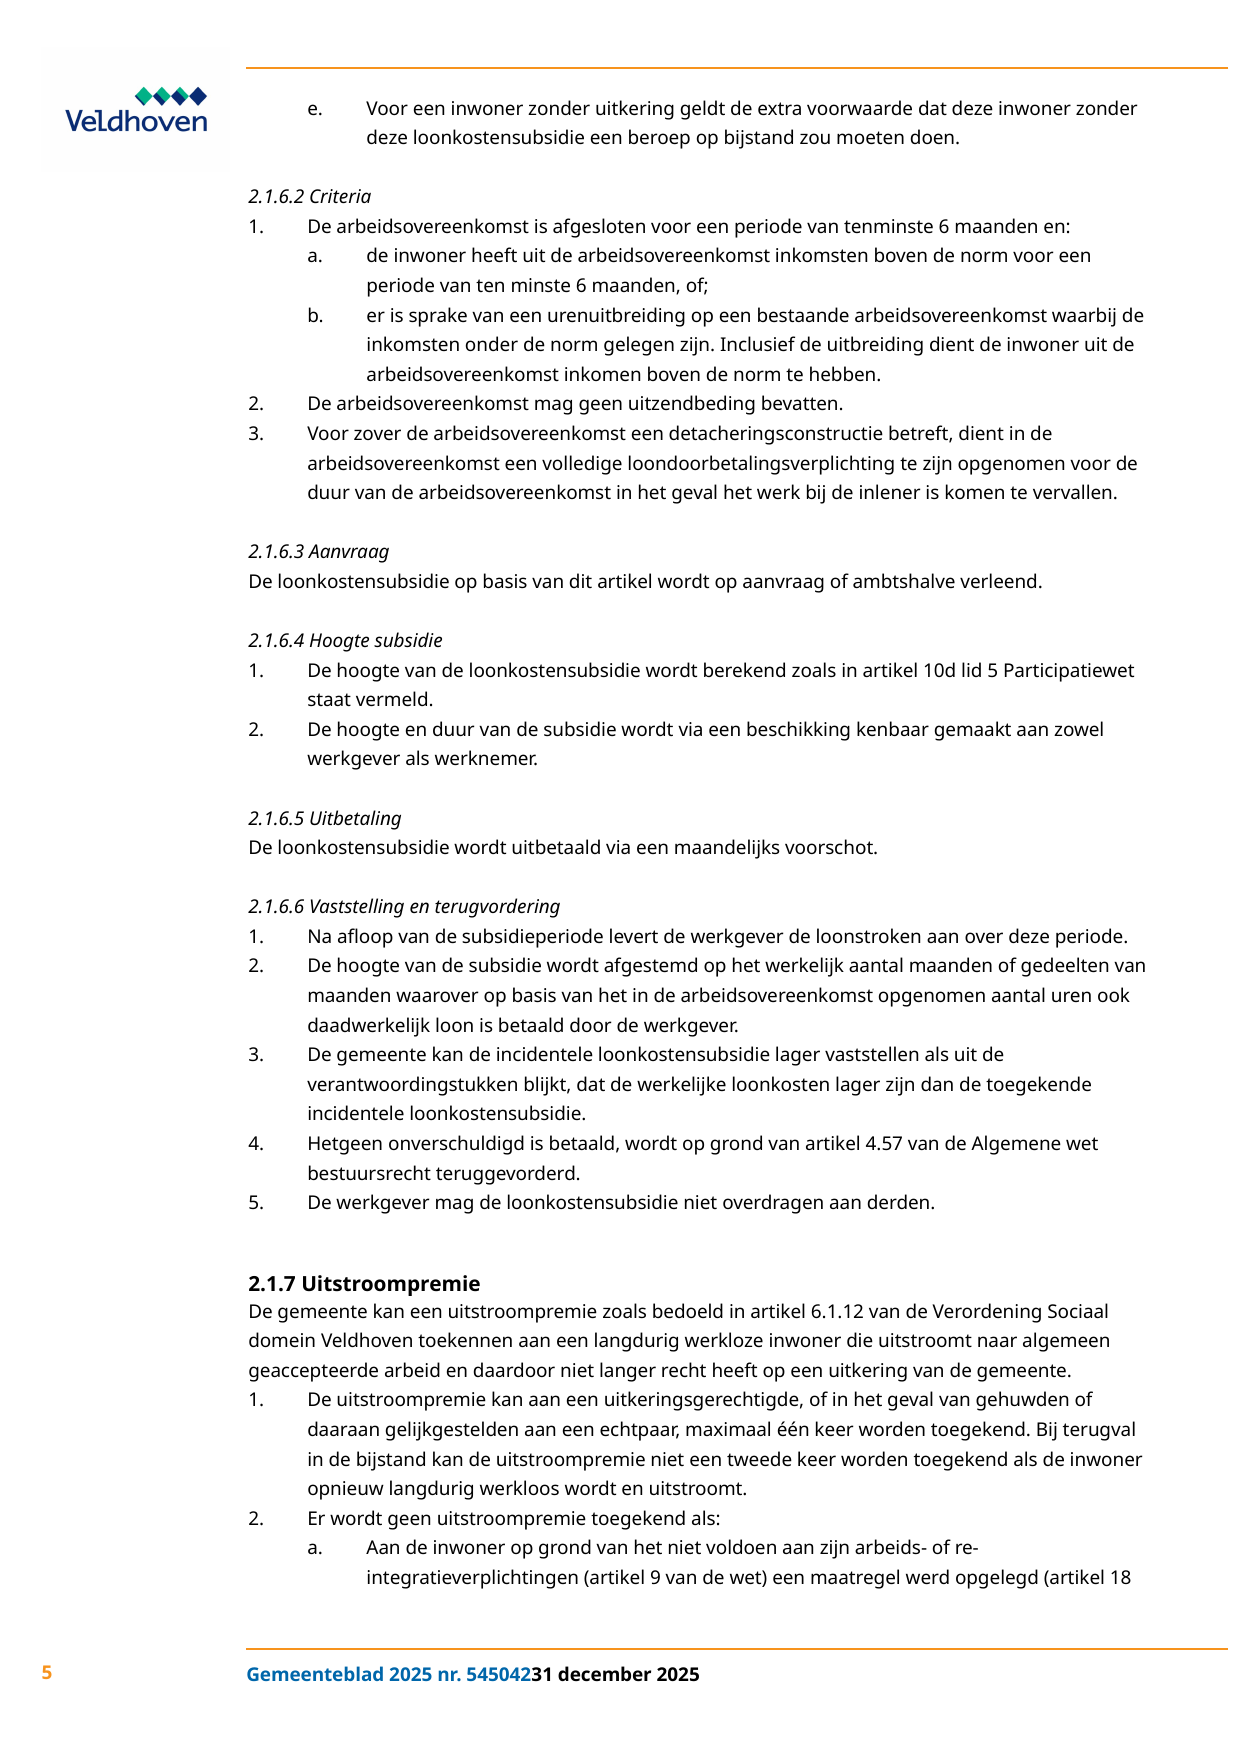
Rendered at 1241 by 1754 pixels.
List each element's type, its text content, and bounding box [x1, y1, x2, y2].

list Na afloop van de subsidieperiode levert de werkgever de loonstroken aan over deze periode. [248, 923, 1152, 949]
list Voor een inwoner zonder uitkering geldt de extra voorwaarde dat deze inwoner zonder deze loonkostensubsidie een beroep op bijstand zou moeten doen. [307, 95, 1152, 150]
list De gemeente kan de incidentele loonkostensubsidie lager vaststellen als uit de verantwoordingstukken blijkt, dat de werkelijke loonkosten lager zijn dan de toegekende incidentele loonkostensubsidie. [248, 1041, 1152, 1126]
text 2.1.6.5 Uitbetaling [248, 805, 1152, 831]
list Hetgeen onverschuldigd is betaald, wordt op grond van artikel 4.57 van de Algemene wet bestuursrecht teruggevorderd. [248, 1130, 1152, 1186]
text 2.1.7 Uitstroompremie [248, 1269, 1152, 1298]
list De arbeidsovereenkomst is afgesloten voor een periode van tenminste 6 maanden en: [248, 213, 1152, 239]
list de inwoner heeft uit de arbeidsovereenkomst inkomsten boven de norm voor een periode van ten minste 6 maanden, of; [307, 243, 1152, 298]
list De uitstroompremie kan aan een uitkeringsgerechtigde, of in het geval van gehuwden of daaraan gelijkgestelden aan een echtpaar, maximaal één keer worden toegekend. Bij terugval in de bijstand kan de uitstroompremie niet een tweede keer worden toegekend als de inwoner opnieuw langdurig werkloos wordt en uitstroomt. [248, 1387, 1152, 1501]
text 2.1.6.3 Aanvraag [248, 538, 1152, 564]
text 2.1.6.6 Vaststelling en terugvordering [248, 893, 1152, 919]
text De loonkostensubsidie op basis van dit artikel wordt op aanvraag of ambtshalve verleend. [248, 568, 1152, 594]
text De loonkostensubsidie wordt uitbetaald via een maandelijks voorschot. [248, 834, 1152, 860]
list De arbeidsovereenkomst mag geen uitzendbeding bevatten. [248, 391, 1152, 416]
text De gemeente kan een uitstroompremie zoals bedoeld in artikel 6.1.12 van de Verordening Sociaal domein Veldhoven toekennen aan een langdurig werkloze inwoner die uitstroomt naar algemeen geaccepteerde arbeid en daardoor niet langer recht heeft op een uitkering van de gemeente. [248, 1298, 1152, 1383]
list Voor zover de arbeidsovereenkomst een detacheringsconstructie betreft, dient in de arbeidsovereenkomst een volledige loondoorbetalingsverplichting te zijn opgenomen voor de duur van de arbeidsovereenkomst in het geval het werk bij de inlener is komen te vervallen. [248, 420, 1152, 505]
list De hoogte van de loonkostensubsidie wordt berekend zoals in artikel 10d lid 5 Participatiewet staat vermeld. [248, 657, 1152, 712]
text 2.1.6.2 Criteria [248, 183, 1152, 209]
list Er wordt geen uitstroompremie toegekend als: [248, 1505, 1152, 1531]
list Aan de inwoner op grond van het niet voldoen aan zijn arbeids- of re-integratieverplichtingen (artikel 9 van de wet) een maatregel werd opgelegd (artikel 18 [307, 1534, 1152, 1590]
list er is sprake van een urenuitbreiding op een bestaande arbeidsovereenkomst waarbij de inkomsten onder de norm gelegen zijn. Inclusief de uitbreiding dient de inwoner uit de arbeidsovereenkomst inkomen boven de norm te hebben. [307, 302, 1152, 387]
text 2.1.6.4 Hoogte subsidie [248, 627, 1152, 653]
list De hoogte en duur van de subsidie wordt via een beschikking kenbaar gemaakt aan zowel werkgever als werknemer. [248, 716, 1152, 771]
picture [41, 47, 231, 172]
list De hoogte van de subsidie wordt afgestemd op het werkelijk aantal maanden of gedeelten van maanden waarover op basis van het in de arbeidsovereenkomst opgenomen aantal uren ook daadwerkelijk loon is betaald door de werkgever. [248, 953, 1152, 1038]
list De werkgever mag de loonkostensubsidie niet overdragen aan derden. [248, 1189, 1152, 1215]
